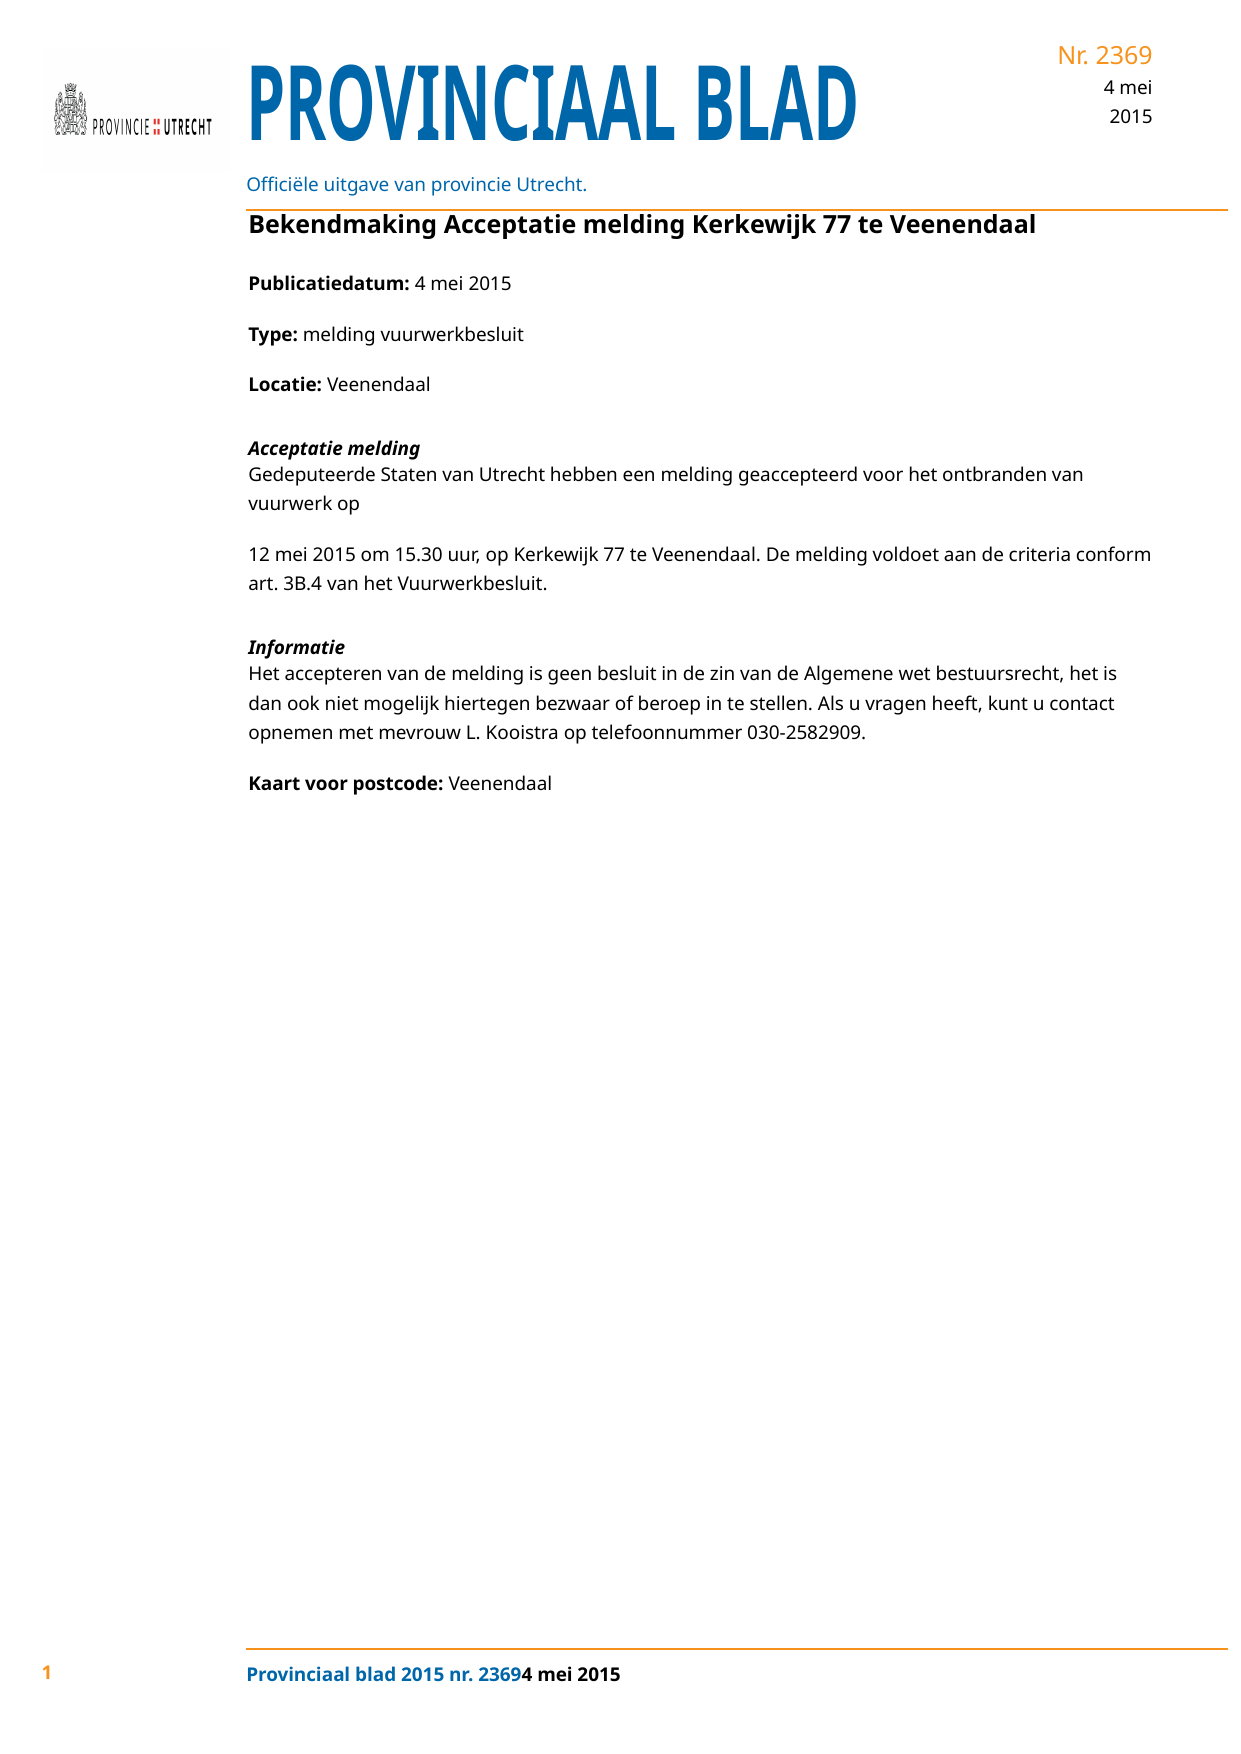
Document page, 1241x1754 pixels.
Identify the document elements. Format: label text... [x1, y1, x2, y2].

text Kaart voor postcode: Veenendaal [248, 770, 1152, 795]
text Acceptatie melding [248, 435, 1152, 461]
text Informatie [248, 634, 1152, 660]
text Publicatiedatum: 4 mei 2015 [248, 270, 1152, 296]
text Gedeputeerde Staten van Utrecht hebben een melding geaccepteerd voor het ontbranden van vuurwerk op [248, 461, 1152, 516]
text Locatie: Veenendaal [248, 371, 1152, 397]
text Bekendmaking Acceptatie melding Kerkewijk 77 te Veenendaal [248, 211, 1152, 241]
picture [41, 47, 231, 172]
text Het accepteren van de melding is geen besluit in de zin van de Algemene wet bestuursrecht, het is dan ook niet mogelijk hiertegen bezwaar of beroep in te stellen. Als u vragen heeft, kunt u contact opnemen met mevrouw L. Kooistra op telefoonnummer 030-2582909. [248, 660, 1152, 745]
text 12 mei 2015 om 15.30 uur, op Kerkewijk 77 te Veenendaal. De melding voldoet aan de criteria conform art. 3B.4 van het Vuurwerkbesluit. [248, 541, 1152, 596]
text Type: melding vuurwerkbesluit [248, 321, 1152, 346]
